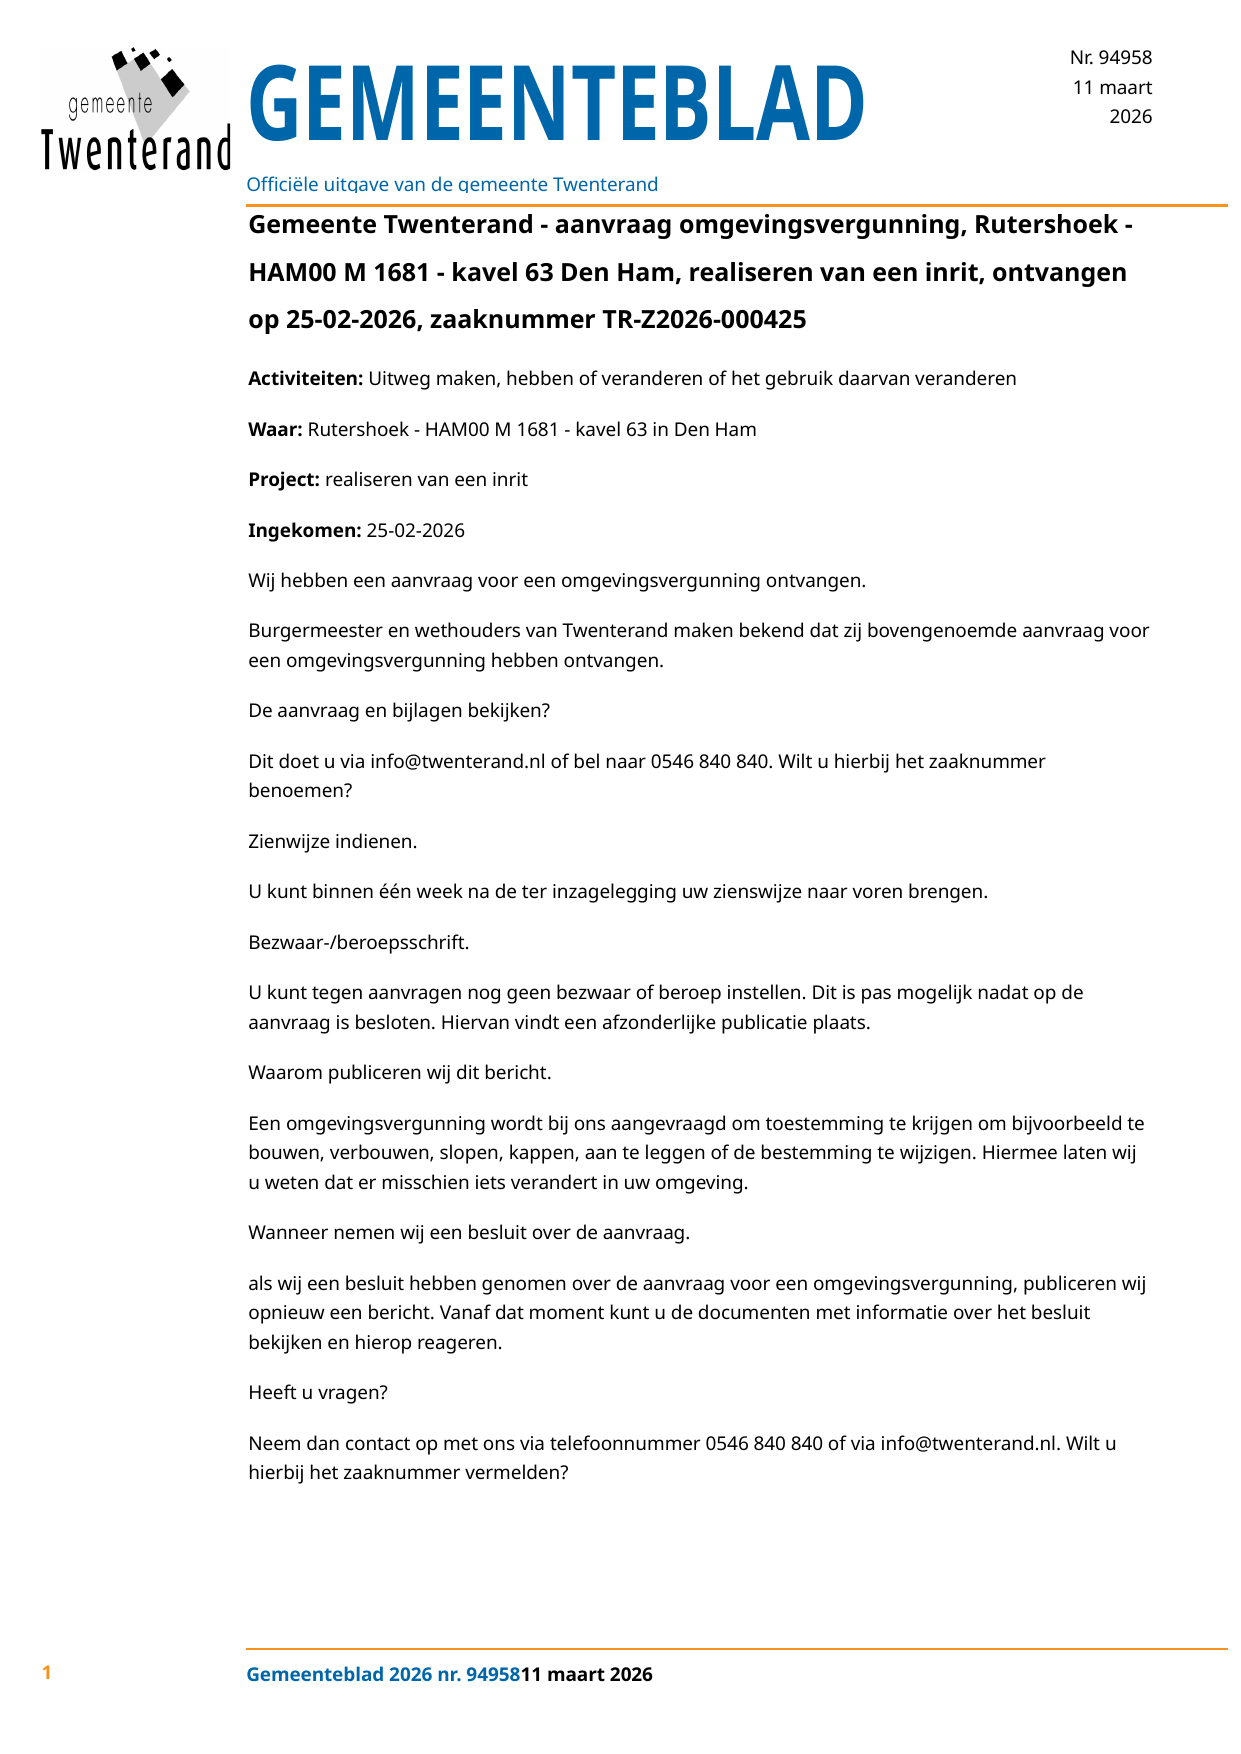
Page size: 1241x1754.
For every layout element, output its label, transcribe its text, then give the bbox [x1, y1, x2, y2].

text als wij een besluit hebben genomen over de aanvraag voor een omgevingsvergunning, publiceren wij opnieuw een bericht. Vanaf dat moment kunt u de documenten met informatie over het besluit bekijken en hierop reageren. [248, 1270, 1152, 1354]
text U kunt tegen aanvragen nog geen bezwaar of beroep instellen. Dit is pas mogelijk nadat op de aanvraag is besloten. Hiervan vindt een afzonderlijke publicatie plaats. [248, 979, 1152, 1034]
text Gemeente Twenterand - aanvraag omgevingsvergunning, Rutershoek - HAM00 M 1681 - kavel 63 Den Ham, realiseren van een inrit, ontvangen op 25-02-2026, zaaknummer TR-Z2026-000425 [248, 207, 1152, 336]
text De aanvraag en bijlagen bekijken? [248, 698, 1152, 723]
text Dit doet u via info@twenterand.nl of bel naar 0546 840 840. Wilt u hierbij het zaaknummer benoemen? [248, 748, 1152, 803]
text Burgermeester en wethouders van Twenterand maken bekend dat zij bovengenoemde aanvraag voor een omgevingsvergunning hebben ontvangen. [248, 618, 1152, 673]
picture [41, 47, 231, 172]
text Een omgevingsvergunning wordt bij ons aangevraagd om toestemming te krijgen om bijvoorbeeld te bouwen, verbouwen, slopen, kappen, aan te leggen of de bestemming te wijzigen. Hiermee laten wij u weten dat er misschien iets verandert in uw omgeving. [248, 1110, 1152, 1194]
text Wij hebben een aanvraag voor een omgevingsvergunning ontvangen. [248, 567, 1152, 593]
text Ingekomen: 25-02-2026 [248, 517, 1152, 542]
text Activiteiten: Uitweg maken, hebben of veranderen of het gebruik daarvan veranderen [248, 366, 1152, 391]
text Wanneer nemen wij een besluit over de aanvraag. [248, 1219, 1152, 1245]
text Zienwijze indienen. [248, 828, 1152, 854]
text Heeft u vragen? [248, 1379, 1152, 1405]
text Bezwaar-/beroepsschrift. [248, 929, 1152, 954]
text U kunt binnen één week na de ter inzagelegging uw zienswijze naar voren brengen. [248, 878, 1152, 904]
text Project: realiseren van een inrit [248, 466, 1152, 492]
text Waar: Rutershoek - HAM00 M 1681 - kavel 63 in Den Ham [248, 416, 1152, 442]
text Neem dan contact op met ons via telefoonnummer 0546 840 840 of via info@twenterand.nl. Wilt u hierbij het zaaknummer vermelden? [248, 1430, 1152, 1485]
text Waarom publiceren wij dit bericht. [248, 1059, 1152, 1085]
